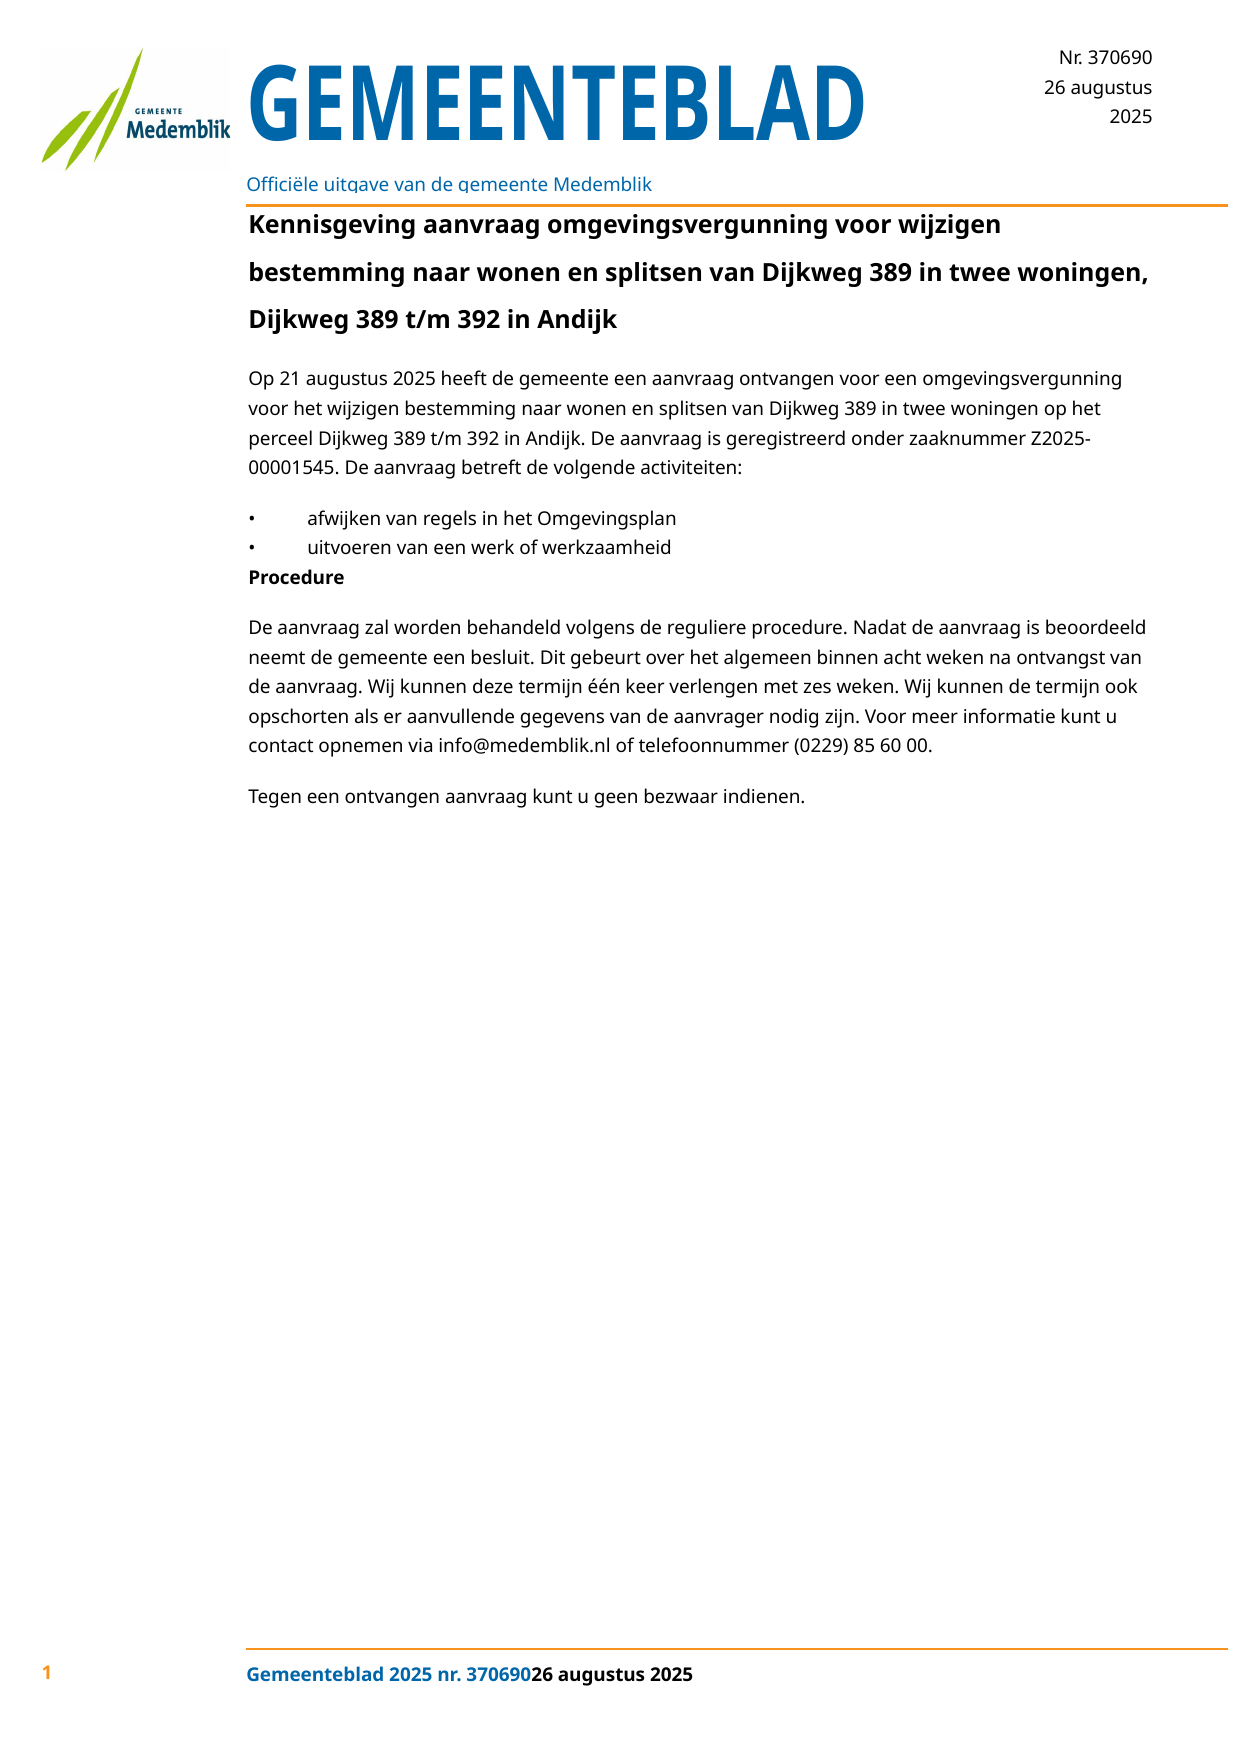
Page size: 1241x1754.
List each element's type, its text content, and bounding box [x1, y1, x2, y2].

text Op 21 augustus 2025 heeft de gemeente een aanvraag ontvangen voor een omgevingsvergunning voor het wijzigen bestemming naar wonen en splitsen van Dijkweg 389 in twee woningen op het perceel Dijkweg 389 t/m 392 in Andijk. De aanvraag is geregistreerd onder zaaknummer Z2025-00001545. De aanvraag betreft de volgende activiteiten: [248, 366, 1152, 480]
text Kennisgeving aanvraag omgevingsvergunning voor wijzigen bestemming naar wonen en splitsen van Dijkweg 389 in twee woningen, Dijkweg 389 t/m 392 in Andijk [248, 207, 1152, 336]
picture [41, 47, 231, 172]
list afwijken van regels in het Omgevingsplan [248, 505, 1152, 530]
list uitvoeren van een werk of werkzaamheid [248, 534, 1152, 560]
text Tegen een ontvangen aanvraag kunt u geen bezwaar indienen. [248, 783, 1152, 809]
text De aanvraag zal worden behandeld volgens de reguliere procedure. Nadat de aanvraag is beoordeeld neemt de gemeente een besluit. Dit gebeurt over het algemeen binnen acht weken na ontvangst van de aanvraag. Wij kunnen deze termijn één keer verlengen met zes weken. Wij kunnen de termijn ook opschorten als er aanvullende gegevens van de aanvrager nodig zijn. Voor meer informatie kunt u contact opnemen via info@medemblik.nl of telefoonnummer (0229) 85 60 00. [248, 614, 1152, 758]
text Procedure [248, 564, 1152, 589]
